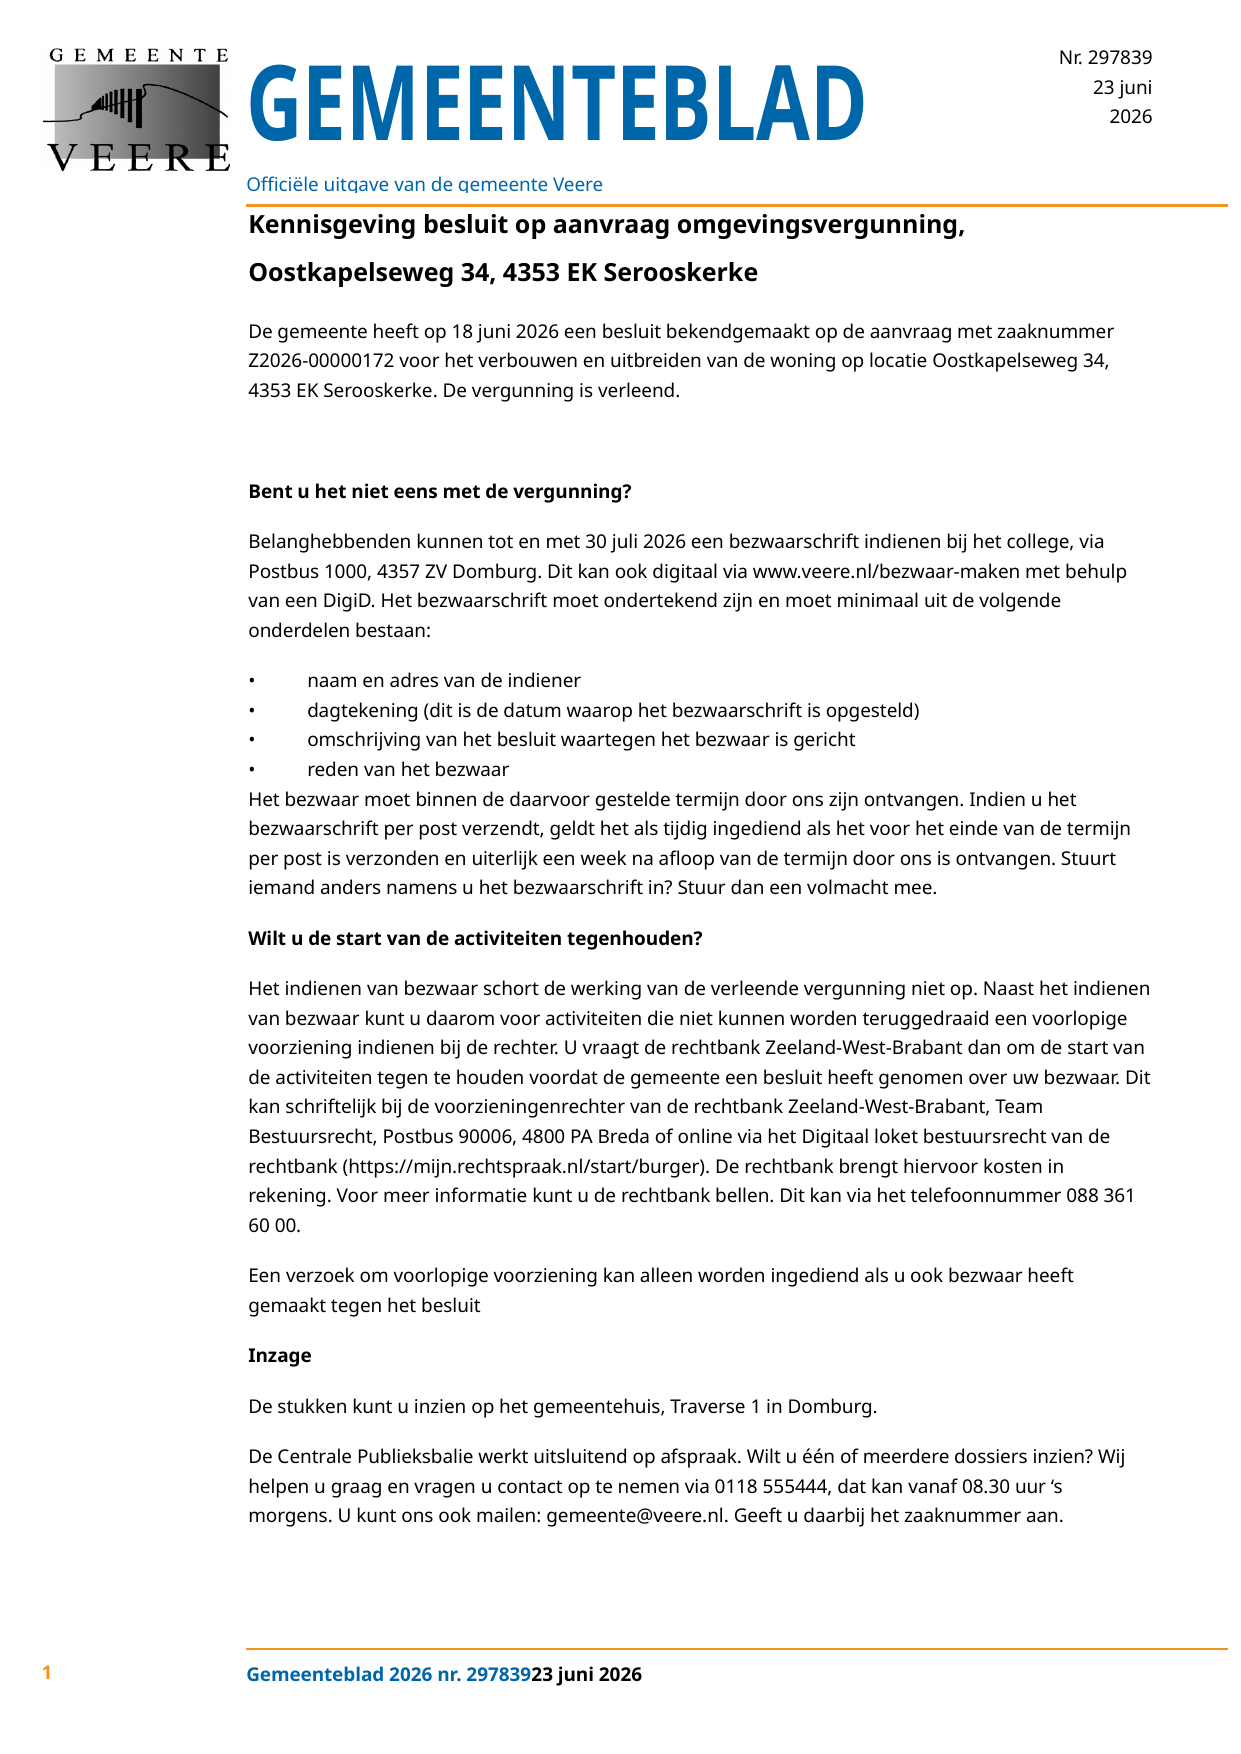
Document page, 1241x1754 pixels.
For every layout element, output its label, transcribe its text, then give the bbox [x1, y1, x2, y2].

text De Centrale Publieksbalie werkt uitsluitend op afspraak. Wilt u één of meerdere dossiers inzien? Wij helpen u graag en vragen u contact op te nemen via 0118 555444, dat kan vanaf 08.30 uur ‘s morgens. U kunt ons ook mailen: gemeente@veere.nl. Geeft u daarbij het zaaknummer aan. [248, 1443, 1152, 1528]
text Wilt u de start van de activiteiten tegenhouden? [248, 925, 1152, 951]
picture [41, 47, 231, 172]
text Belanghebbenden kunnen tot en met 30 juli 2026 een bezwaarschrift indienen bij het college, via Postbus 1000, 4357 ZV Domburg. Dit kan ook digitaal via www.veere.nl/bezwaar-maken met behulp van een DigiD. Het bezwaarschrift moet ondertekend zijn en moet minimaal uit de volgende onderdelen bestaan: [248, 528, 1152, 643]
list dagtekening (dit is de datum waarop het bezwaarschrift is opgesteld) [248, 697, 1152, 723]
text Bent u het niet eens met de vergunning? [248, 478, 1152, 504]
list naam en adres van de indiener [248, 667, 1152, 693]
text Het bezwaar moet binnen de daarvoor gestelde termijn door ons zijn ontvangen. Indien u het bezwaarschrift per post verzendt, geldt het als tijdig ingediend als het voor het einde van de termijn per post is verzonden en uiterlijk een week na afloop van de termijn door ons is ontvangen. Stuurt iemand anders namens u het bezwaarschrift in? Stuur dan een volmacht mee. [248, 786, 1152, 900]
text De stukken kunt u inzien op het gemeentehuis, Traverse 1 in Domburg. [248, 1393, 1152, 1419]
text Een verzoek om voorlopige voorziening kan alleen worden ingediend als u ook bezwaar heeft gemaakt tegen het besluit [248, 1262, 1152, 1318]
text Kennisgeving besluit op aanvraag omgevingsvergunning, Oostkapelseweg 34, 4353 EK Serooskerke [248, 207, 1152, 288]
list reden van het bezwaar [248, 756, 1152, 782]
text Inzage [248, 1342, 1152, 1368]
list omschrijving van het besluit waartegen het bezwaar is gericht [248, 727, 1152, 752]
text De gemeente heeft op 18 juni 2026 een besluit bekendgemaakt op de aanvraag met zaaknummer Z2026-00000172 voor het verbouwen en uitbreiden van de woning op locatie Oostkapelseweg 34, 4353 EK Serooskerke. De vergunning is verleend. [248, 318, 1152, 403]
text Het indienen van bezwaar schort de werking van de verleende vergunning niet op. Naast het indienen van bezwaar kunt u daarom voor activiteiten die niet kunnen worden teruggedraaid een voorlopige voorziening indienen bij de rechter. U vraagt de rechtbank Zeeland-West-Brabant dan om de start van de activiteiten tegen te houden voordat de gemeente een besluit heeft genomen over uw bezwaar. Dit kan schriftelijk bij de voorzieningenrechter van de rechtbank Zeeland-West-Brabant, Team Bestuursrecht, Postbus 90006, 4800 PA Breda of online via het Digitaal loket bestuursrecht van de rechtbank (https://mijn.rechtspraak.nl/start/burger). De rechtbank brengt hiervoor kosten in rekening. Voor meer informatie kunt u de rechtbank bellen. Dit kan via het telefoonnummer 088 361 60 00. [248, 975, 1152, 1238]
